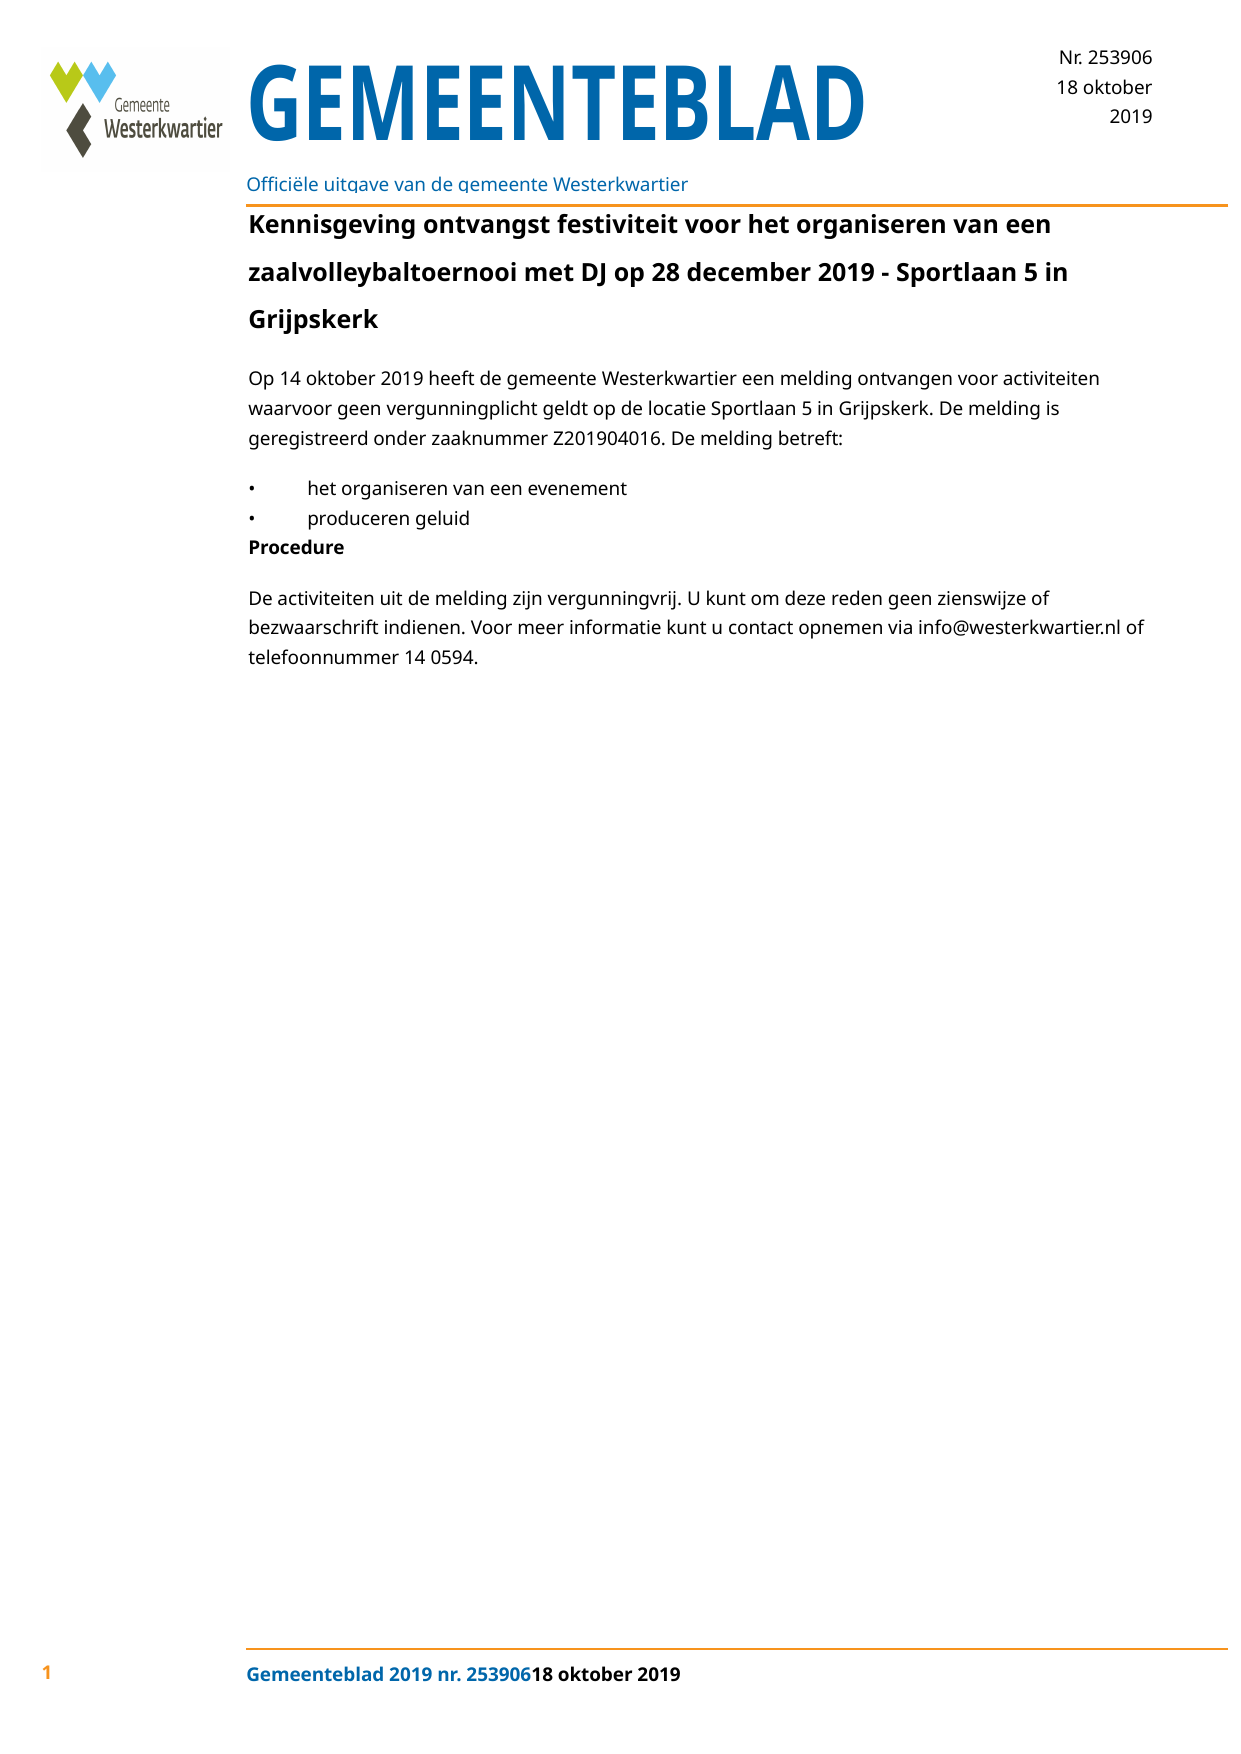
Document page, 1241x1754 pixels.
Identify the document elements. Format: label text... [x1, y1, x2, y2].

text De activiteiten uit de melding zijn vergunningvrij. U kunt om deze reden geen zienswijze of bezwaarschrift indienen. Voor meer informatie kunt u contact opnemen via info@westerkwartier.nl of telefoonnummer 14 0594. [248, 585, 1152, 669]
list het organiseren van een evenement [248, 475, 1152, 501]
list produceren geluid [248, 505, 1152, 530]
text Op 14 oktober 2019 heeft de gemeente Westerkwartier een melding ontvangen voor activiteiten waarvoor geen vergunningplicht geldt op de locatie Sportlaan 5 in Grijpskerk. De melding is geregistreerd onder zaaknummer Z201904016. De melding betreft: [248, 366, 1152, 450]
text Procedure [248, 534, 1152, 560]
picture [41, 47, 231, 172]
text Kennisgeving ontvangst festiviteit voor het organiseren van een zaalvolleybaltoernooi met DJ op 28 december 2019 - Sportlaan 5 in Grijpskerk [248, 207, 1152, 336]
